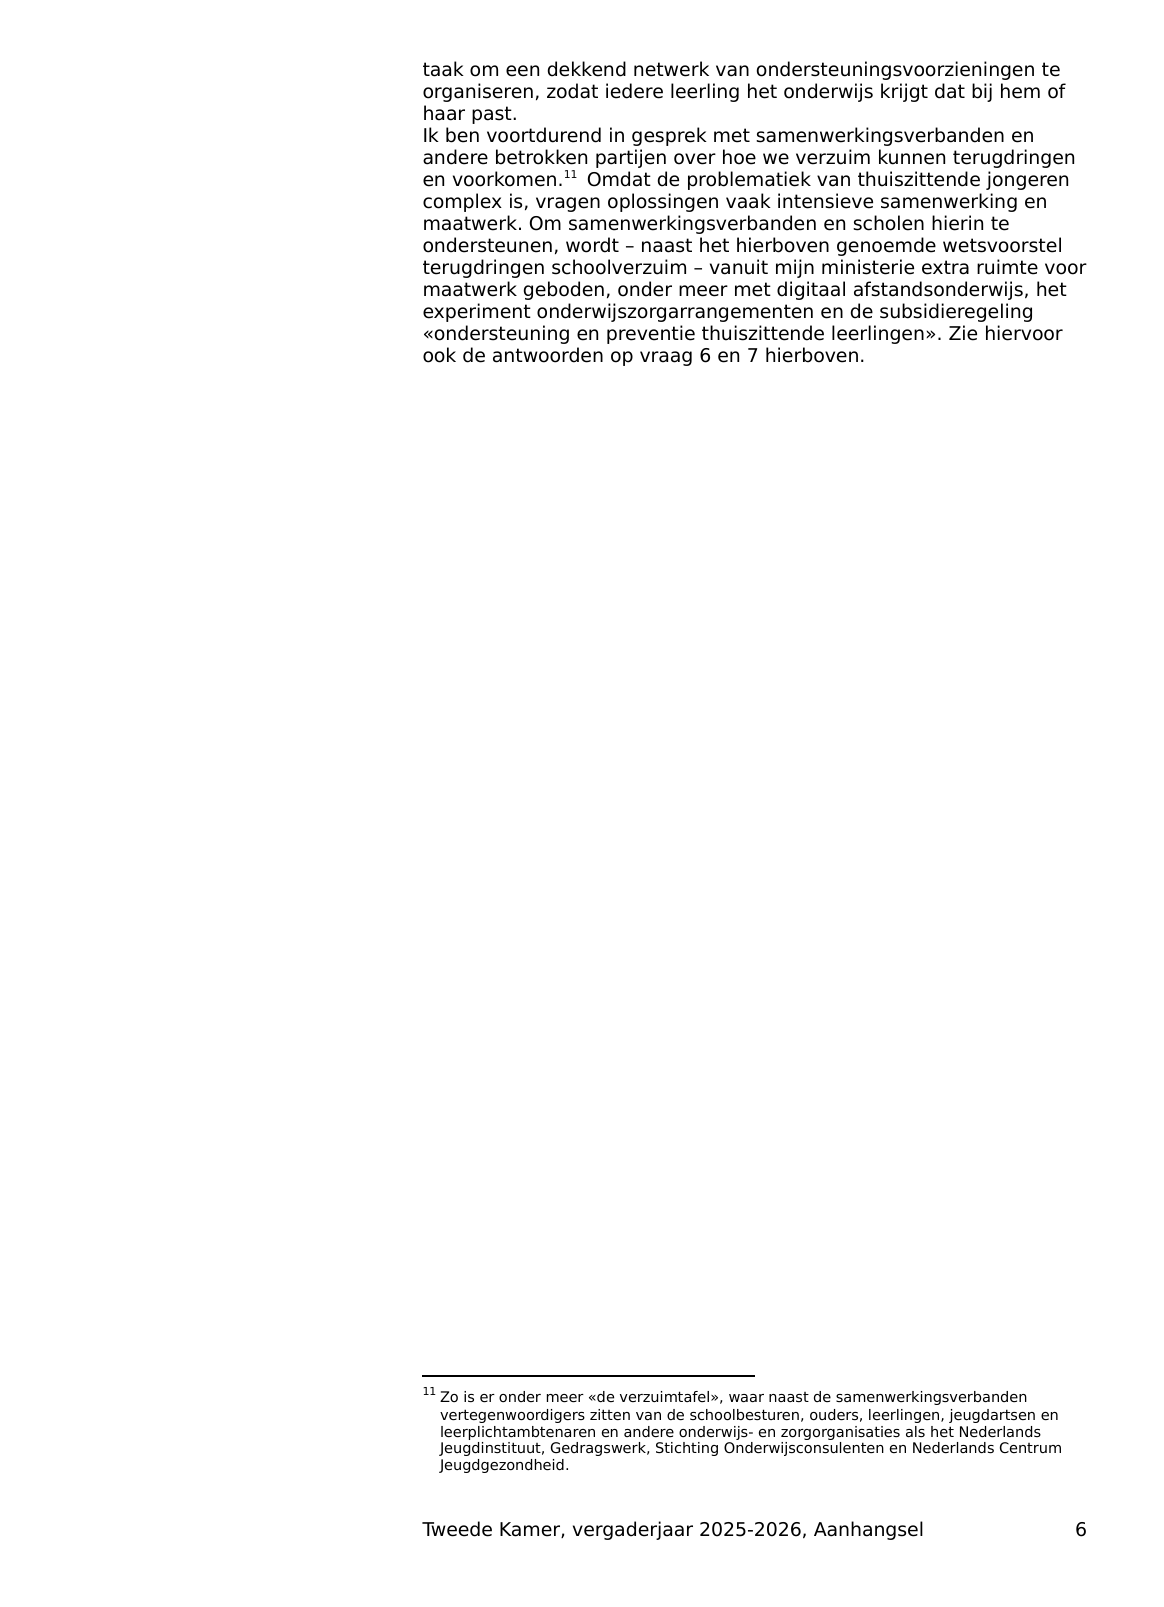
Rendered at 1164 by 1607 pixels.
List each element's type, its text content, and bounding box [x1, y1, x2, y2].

text Zo is er onder meer «de verzuimtafel», waar naast de samenwerkingsverbanden vertegenwoordigers zitten van de schoolbesturen, ouders, leerlingen, jeugdartsen en leerplichtambtenaren en andere onderwijs- en zorgorganisaties als het Nederlands Jeugdinstituut, Gedragswerk, Stichting Onderwijsconsulenten en Nederlands Centrum Jeugdgezondheid. [422, 1385, 1087, 1474]
text taak om een dekkend netwerk van ondersteuningsvoorzieningen te organiseren, zodat iedere leerling het onderwijs krijgt dat bij hem of haar past. [422, 59, 1087, 125]
text Ik ben voortdurend in gesprek met samenwerkingsverbanden en andere betrokken partijen over hoe we verzuim kunnen terugdringen en voorkomen. Omdat de problematiek van thuiszittende jongeren complex is, vragen oplossingen vaak intensieve samenwerking en maatwerk. Om samenwerkingsverbanden en scholen hierin te ondersteunen, wordt – naast het hierboven genoemde wetsvoorstel terugdringen schoolverzuim – vanuit mijn ministerie extra ruimte voor maatwerk geboden, onder meer met digitaal afstandsonderwijs, het experiment onderwijszorgarrangementen en de subsidieregeling «ondersteuning en preventie thuiszittende leerlingen». Zie hiervoor ook de antwoorden op vraag 6 en 7 hierboven. [422, 125, 1087, 367]
